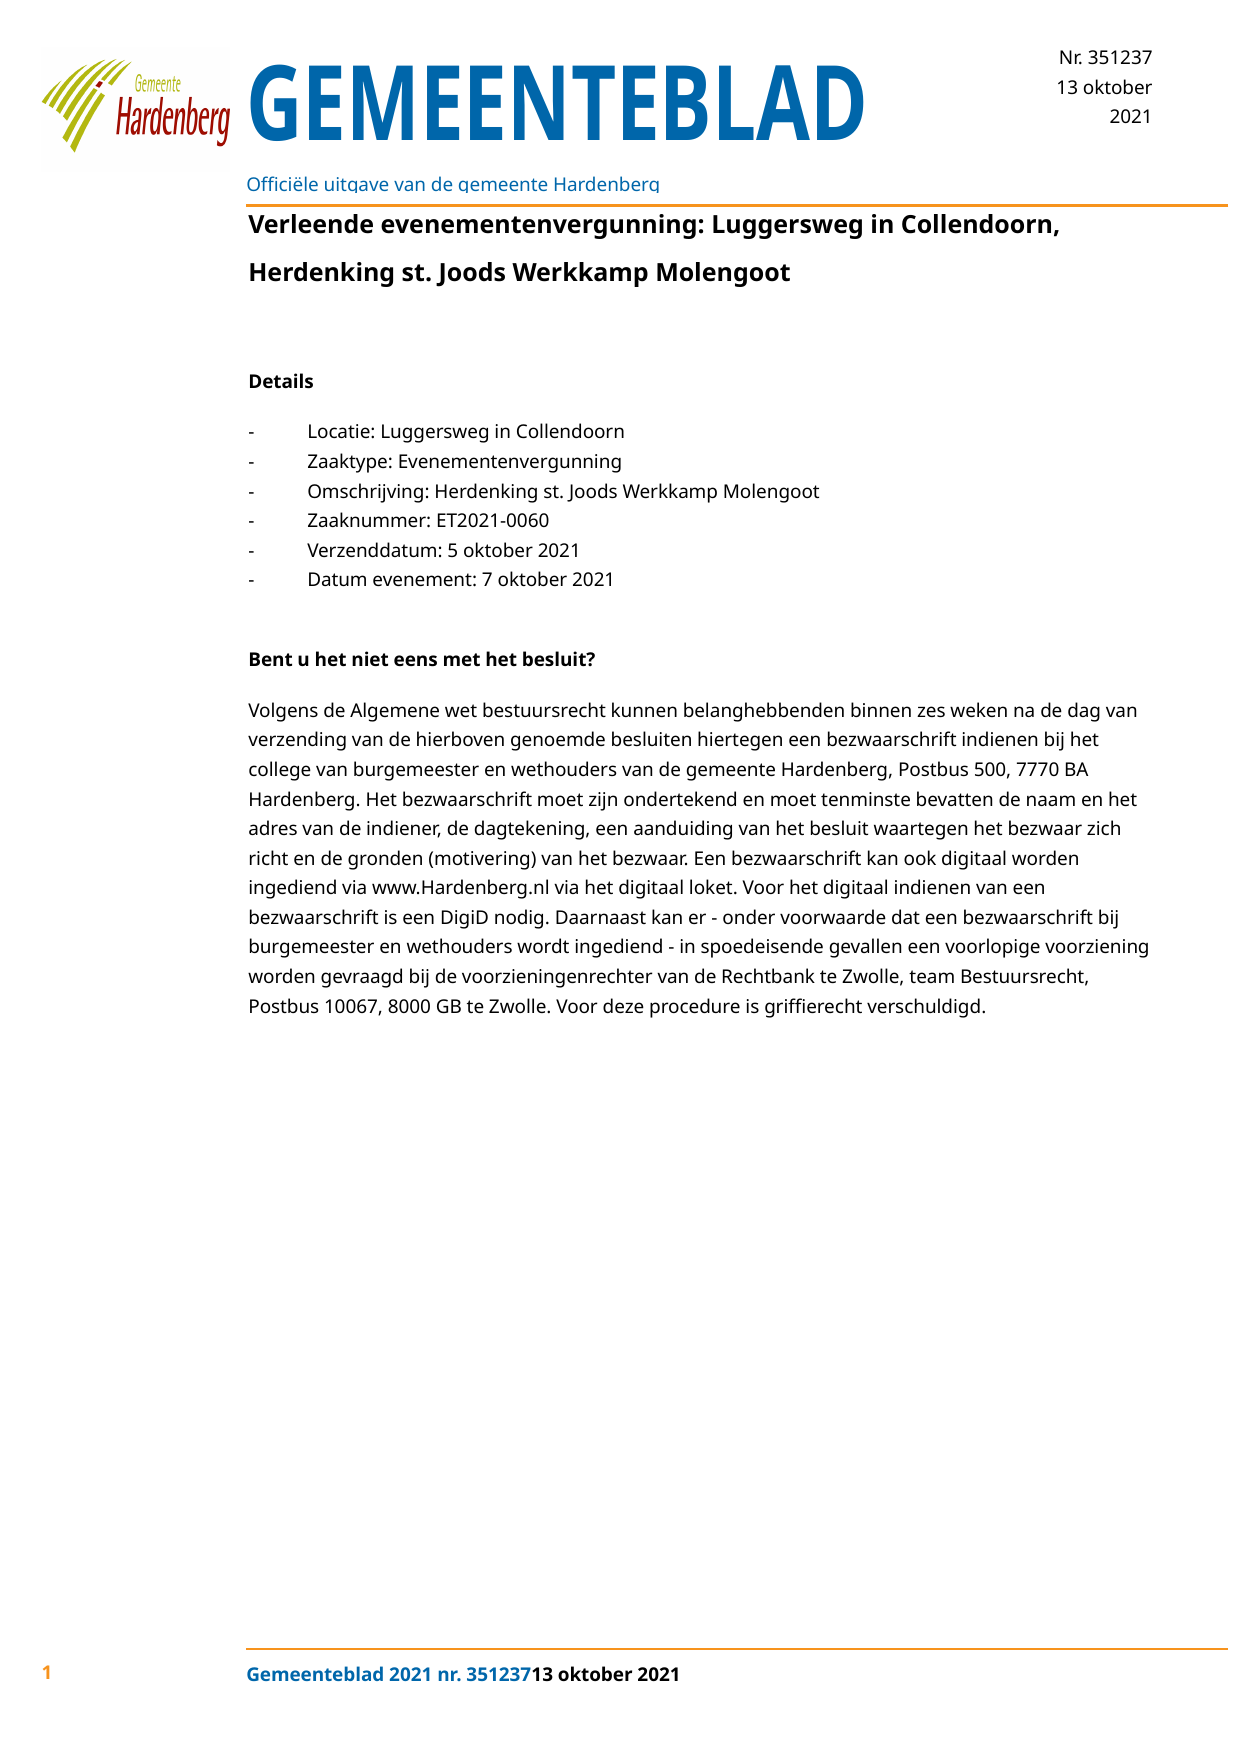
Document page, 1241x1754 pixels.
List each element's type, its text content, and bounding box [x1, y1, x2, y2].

list Zaaktype: Evenementenvergunning [248, 448, 1152, 474]
list Zaaknummer: ET2021-0060 [248, 507, 1152, 533]
list Verzenddatum: 5 oktober 2021 [248, 537, 1152, 563]
picture [41, 47, 231, 172]
text Bent u het niet eens met het besluit? [248, 647, 1152, 672]
list Datum evenement: 7 oktober 2021 [248, 567, 1152, 592]
list Omschrijving: Herdenking st. Joods Werkkamp Molengoot [248, 478, 1152, 504]
list Locatie: Luggersweg in Collendoorn [248, 419, 1152, 444]
text Volgens de Algemene wet bestuursrecht kunnen belanghebbenden binnen zes weken na de dag van verzending van de hierboven genoemde besluiten hiertegen een bezwaarschrift indienen bij het college van burgemeester en wethouders van de gemeente Hardenberg, Postbus 500, 7770 BA Hardenberg. Het bezwaarschrift moet zijn ondertekend en moet tenminste bevatten de naam en het adres van de indiener, de dagtekening, een aanduiding van het besluit waartegen het bezwaar zich richt en de gronden (motivering) van het bezwaar. Een bezwaarschrift kan ook digitaal worden ingediend via www.Hardenberg.nl via het digitaal loket. Voor het digitaal indienen van een bezwaarschrift is een DigiD nodig. Daarnaast kan er - onder voorwaarde dat een bezwaarschrift bij burgemeester en wethouders wordt ingediend - in spoedeisende gevallen een voorlopige voorziening worden gevraagd bij de voorzieningenrechter van de Rechtbank te Zwolle, team Bestuursrecht, Postbus 10067, 8000 GB te Zwolle. Voor deze procedure is griffierecht verschuldigd. [248, 697, 1152, 1019]
text Verleende evenementenvergunning: Luggersweg in Collendoorn, Herdenking st. Joods Werkkamp Molengoot [248, 207, 1152, 288]
text Details [248, 368, 1152, 394]
